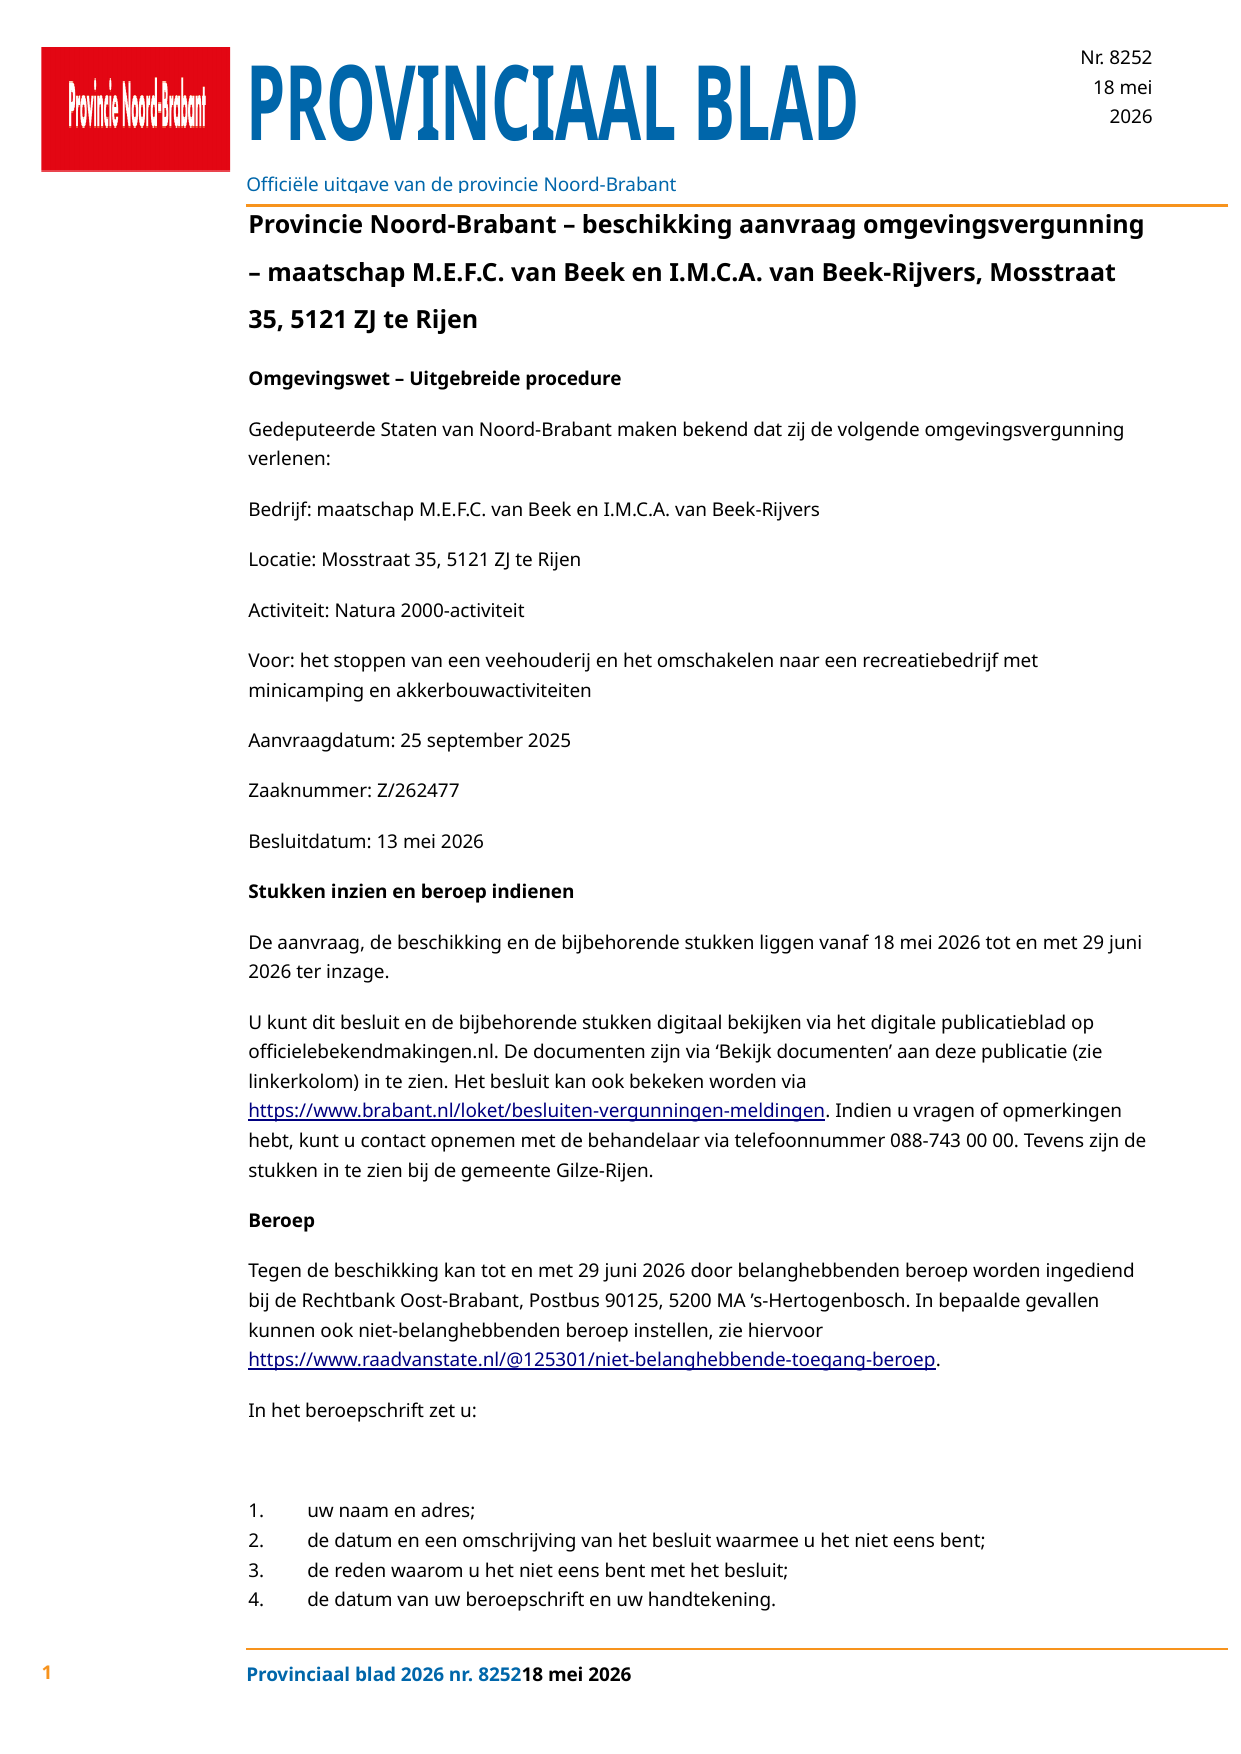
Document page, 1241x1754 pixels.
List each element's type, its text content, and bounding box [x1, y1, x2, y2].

list de datum van uw beroepschrift en uw handtekening. [248, 1586, 1152, 1612]
text Stukken inzien en beroep indienen [248, 878, 1152, 904]
text Gedeputeerde Staten van Noord-Brabant maken bekend dat zij de volgende omgevingsvergunning verlenen: [248, 416, 1152, 471]
list uw naam en adres; [248, 1498, 1152, 1523]
text Locatie: Mosstraat 35, 5121 ZJ te Rijen [248, 546, 1152, 572]
text Besluitdatum: 13 mei 2026 [248, 828, 1152, 854]
text Aanvraagdatum: 25 september 2025 [248, 727, 1152, 753]
text U kunt dit besluit en de bijbehorende stukken digitaal bekijken via het digitale publicatieblad op officielebekendmakingen.nl. De documenten zijn via ‘Bekijk documenten’ aan deze publicatie (zie linkerkolom) in te zien. Het besluit kan ook bekeken worden via https://www.brabant.nl/loket/besluiten-vergunningen-meldingen. Indien u vragen of opmerkingen hebt, kunt u contact opnemen met de behandelaar via telefoonnummer 088-743 00 00. Tevens zijn de stukken in te zien bij de gemeente Gilze-Rijen. [248, 1009, 1152, 1182]
text Omgevingswet – Uitgebreide procedure [248, 366, 1152, 391]
text Beroep [248, 1207, 1152, 1233]
text Bedrijf: maatschap M.E.F.C. van Beek en I.M.C.A. van Beek-Rijvers [248, 496, 1152, 522]
text Tegen de beschikking kan tot en met 29 juni 2026 door belanghebbenden beroep worden ingediend bij de Rechtbank Oost-Brabant, Postbus 90125, 5200 MA ’s-Hertogenbosch. In bepaalde gevallen kunnen ook niet-belanghebbenden beroep instellen, zie hiervoor https://www.raadvanstate.nl/@125301/niet-belanghebbende-toegang-beroep. [248, 1258, 1152, 1372]
text Zaaknummer: Z/262477 [248, 778, 1152, 803]
text Activiteit: Natura 2000-activiteit [248, 597, 1152, 622]
text Voor: het stoppen van een veehouderij en het omschakelen naar een recreatiebedrijf met minicamping en akkerbouwactiviteiten [248, 647, 1152, 702]
text De aanvraag, de beschikking en de bijbehorende stukken liggen vanaf 18 mei 2026 tot en met 29 juni 2026 ter inzage. [248, 929, 1152, 984]
text Provincie Noord-Brabant – beschikking aanvraag omgevingsvergunning – maatschap M.E.F.C. van Beek en I.M.C.A. van Beek-Rijvers, Mosstraat 35, 5121 ZJ te Rijen [248, 207, 1152, 336]
text In het beroepschrift zet u: [248, 1397, 1152, 1422]
list de reden waarom u het niet eens bent met het besluit; [248, 1557, 1152, 1582]
list de datum en een omschrijving van het besluit waarmee u het niet eens bent; [248, 1527, 1152, 1553]
picture [41, 47, 231, 172]
